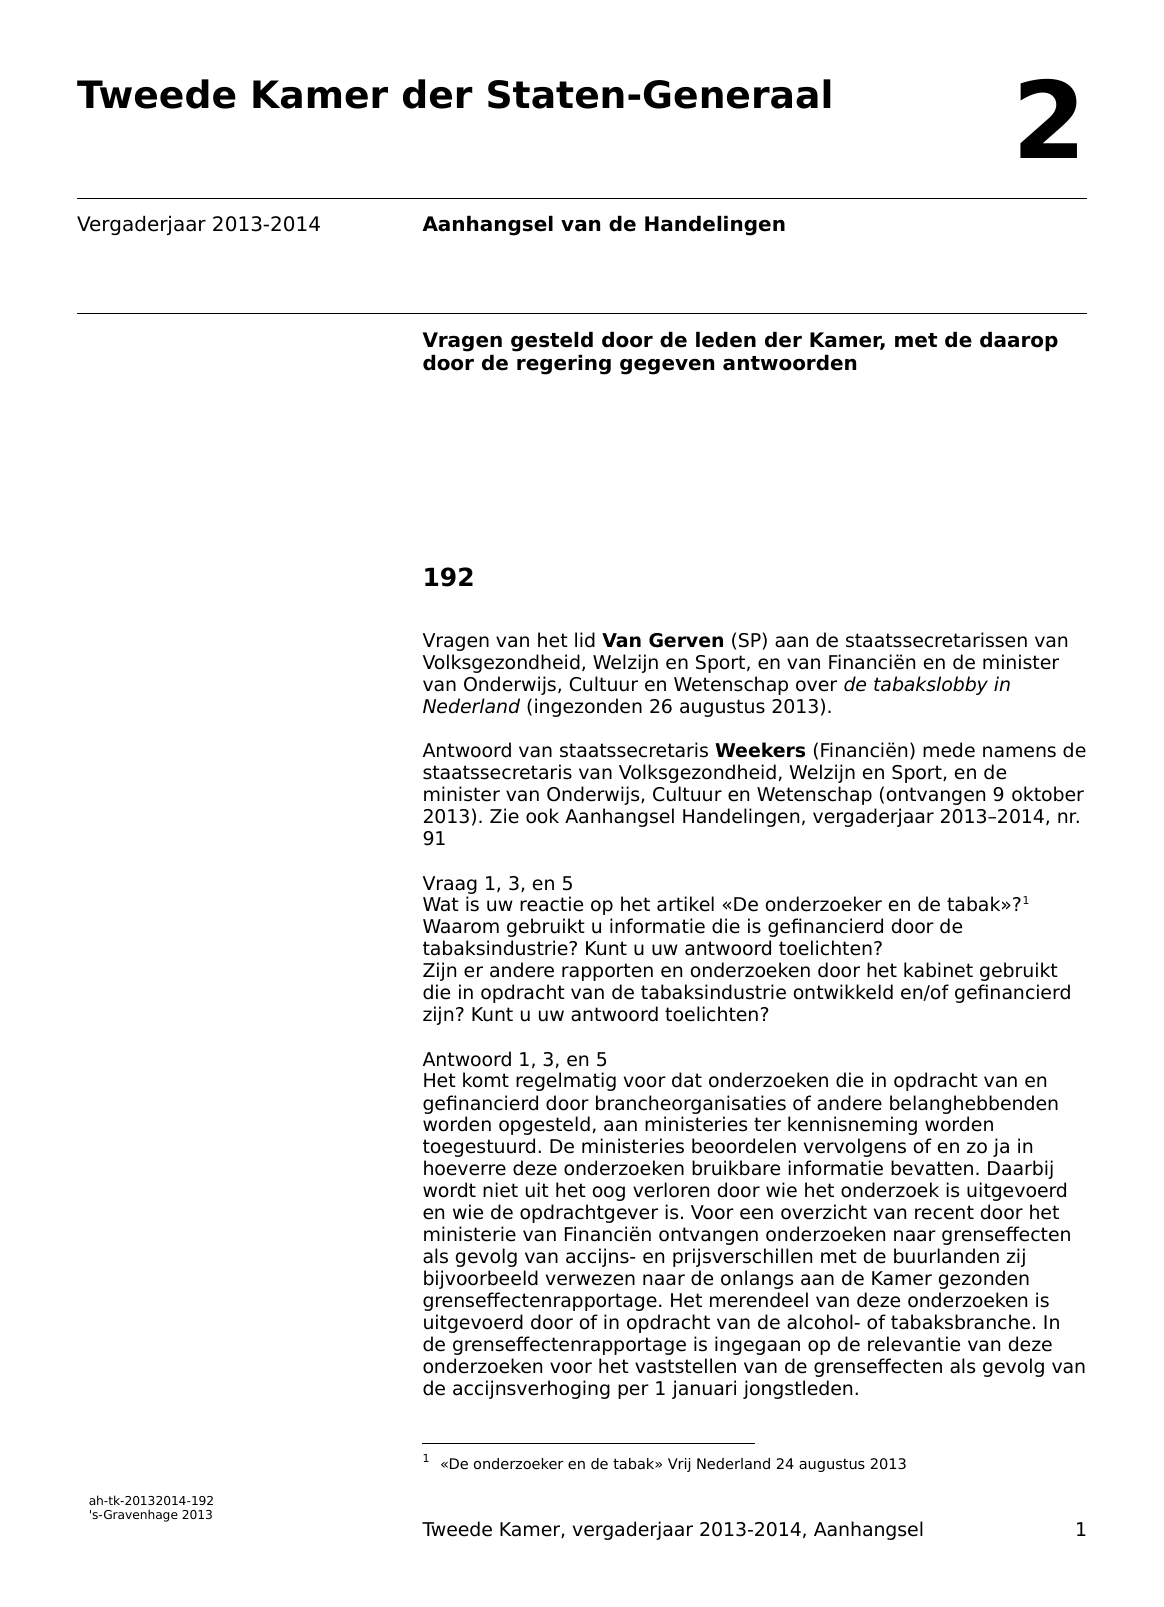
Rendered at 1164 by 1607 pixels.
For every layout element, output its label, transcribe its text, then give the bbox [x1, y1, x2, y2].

table_cell Vergaderjaar 2013-2014 [77, 199, 422, 313]
text Wat is uw reactie op het artikel «De onderzoeker en de tabak»? [422, 894, 1087, 916]
table_header Tweede Kamer der Staten-Generaal [77, 59, 886, 198]
table_cell Vragen gesteld door de leden der Kamer, met de daarop door de regering gegeven antwoorden [422, 314, 1087, 375]
text Antwoord van staatssecretaris Weekers (Financiën) mede namens de staatssecretaris van Volksgezondheid, Welzijn en Sport, en de minister van Onderwijs, Cultuur en Wetenschap (ontvangen 9 oktober 2013). Zie ook Aanhangsel Handelingen, vergaderjaar 2013–2014, nr. 91 [422, 740, 1087, 850]
text Antwoord 1, 3, en 5 [422, 1048, 1087, 1070]
text Zijn er andere rapporten en onderzoeken door het kabinet gebruikt die in opdracht van de tabaksindustrie ontwikkeld en/of gefinancierd zijn? Kunt u uw antwoord toelichten? [422, 960, 1087, 1026]
text «De onderzoeker en de tabak» Vrij Nederland 24 augustus 2013 [422, 1452, 1087, 1474]
text 's-Gravenhage 2013 [88, 1508, 323, 1522]
text 192 [422, 563, 1087, 592]
text Vragen van het lid Van Gerven (SP) aan de staatssecretarissen van Volksgezondheid, Welzijn en Sport, en van Financiën en de minister van Onderwijs, Cultuur en Wetenschap over de tabakslobby in Nederland (ingezonden 26 augustus 2013). [422, 630, 1087, 718]
text ah-tk-20132014-192 [88, 1494, 323, 1508]
text Het komt regelmatig voor dat onderzoeken die in opdracht van en gefinancierd door brancheorganisaties of andere belanghebbenden worden opgesteld, aan ministeries ter kennisneming worden toegestuurd. De ministeries beoordelen vervolgens of en zo ja in hoeverre deze onderzoeken bruikbare informatie bevatten. Daarbij wordt niet uit het oog verloren door wie het onderzoek is uitgevoerd en wie de opdrachtgever is. Voor een overzicht van recent door het ministerie van Financiën ontvangen onderzoeken naar grenseffecten als gevolg van accijns- en prijsverschillen met de buurlanden zij bijvoorbeeld verwezen naar de onlangs aan de Kamer gezonden grenseffectenrapportage. Het merendeel van deze onderzoeken is uitgevoerd door of in opdracht van de alcohol- of tabaksbranche. In de grenseffectenrapportage is ingegaan op de relevantie van deze onderzoeken voor het vaststellen van de grenseffecten als gevolg van de accijnsverhoging per 1 januari jongstleden. [422, 1070, 1087, 1400]
table_cell Aanhangsel van de Handelingen [422, 199, 1087, 313]
table_cell [77, 314, 422, 375]
table_header 2 [886, 59, 1087, 198]
text Waarom gebruikt u informatie die is gefinancierd door de tabaksindustrie? Kunt u uw antwoord toelichten? [422, 916, 1087, 960]
text Vraag 1, 3, en 5 [422, 872, 1087, 894]
